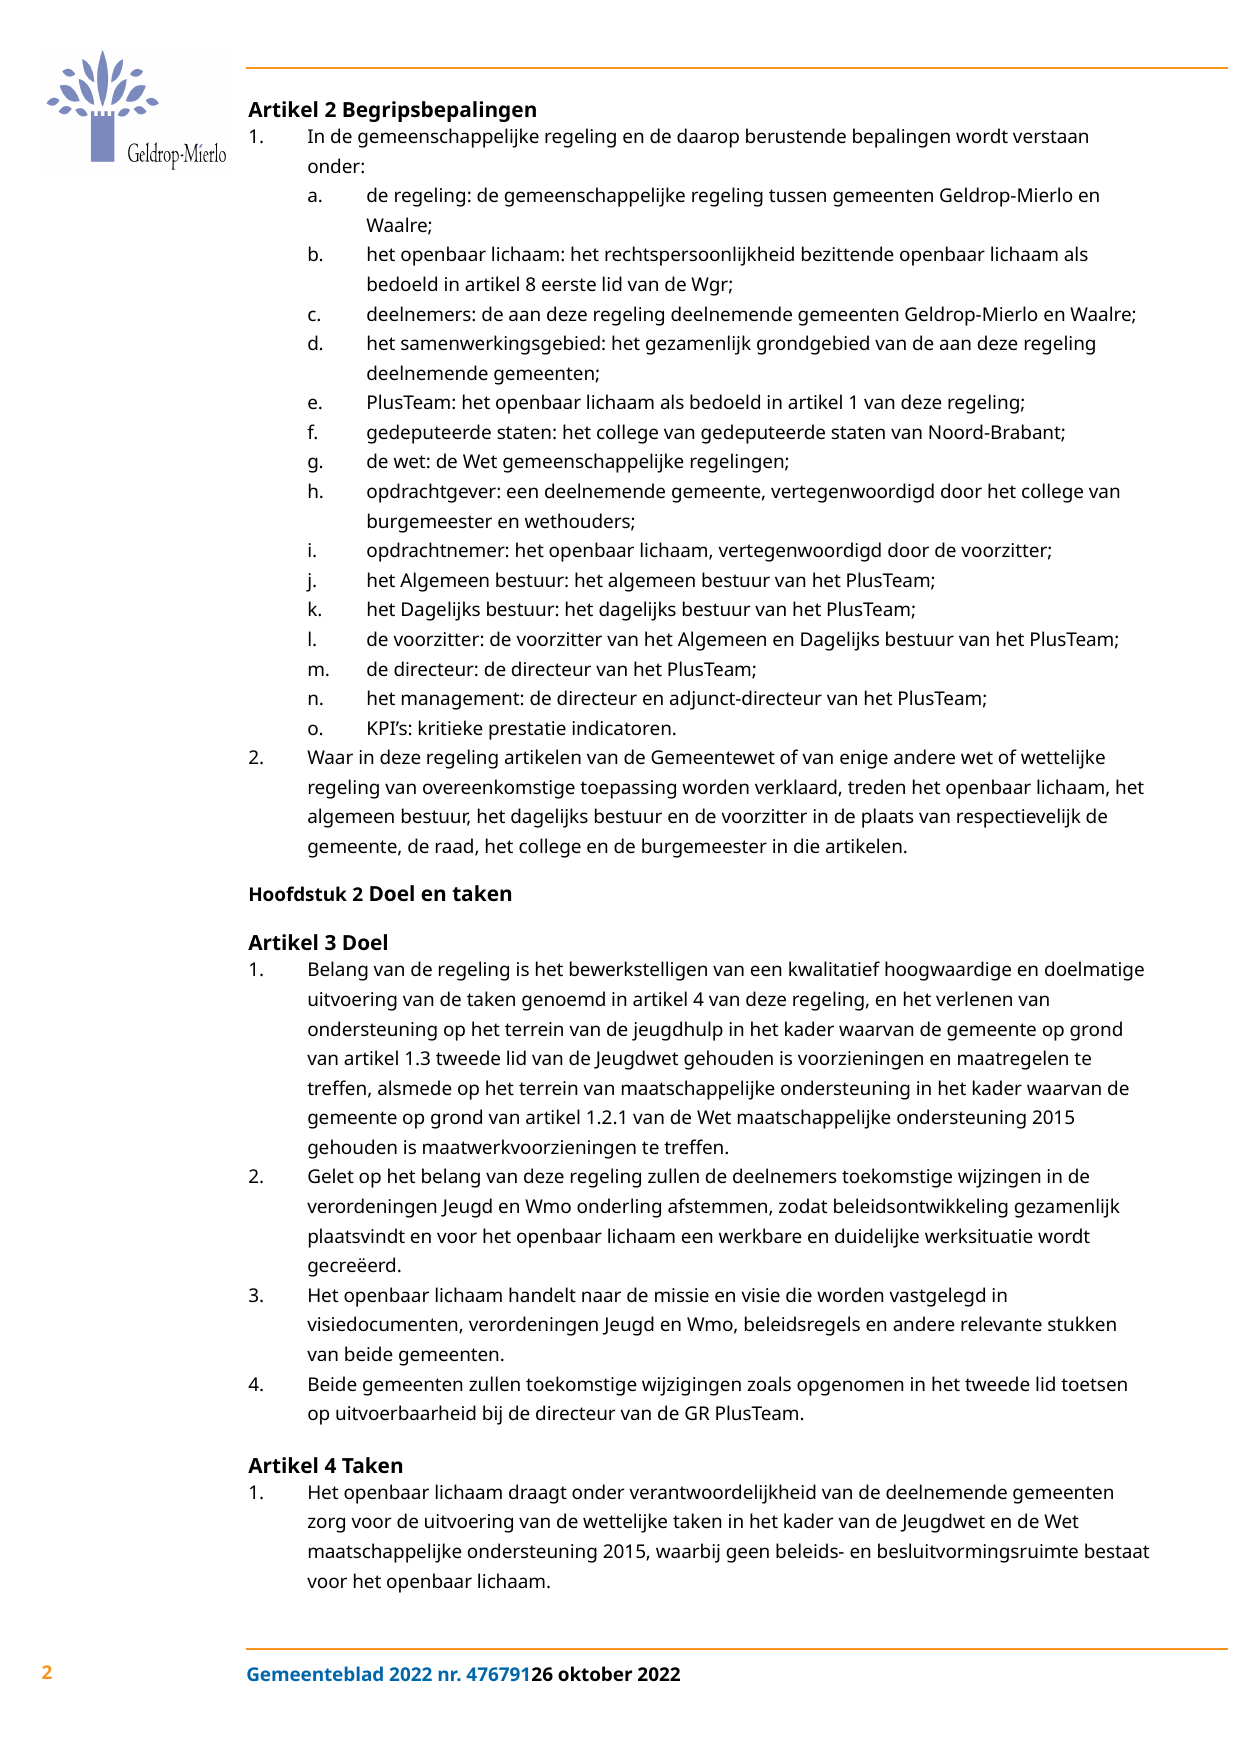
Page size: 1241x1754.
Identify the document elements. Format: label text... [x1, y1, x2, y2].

list het management: de directeur en adjunct-directeur van het PlusTeam; [307, 685, 1152, 711]
list de directeur: de directeur van het PlusTeam; [307, 656, 1152, 681]
list Het openbaar lichaam draagt onder verantwoordelijkheid van de deelnemende gemeenten zorg voor de uitvoering van de wettelijke taken in het kader van de Jeugdwet en de Wet maatschappelijke ondersteuning 2015, waarbij geen beleids- en besluitvormingsruimte bestaat voor het openbaar lichaam. [248, 1479, 1152, 1594]
list Gelet op het belang van deze regeling zullen de deelnemers toekomstige wijzingen in de verordeningen Jeugd en Wmo onderling afstemmen, zodat beleidsontwikkeling gezamenlijk plaatsvindt en voor het openbaar lichaam een werkbare en duidelijke werksituatie wordt gecreëerd. [248, 1164, 1152, 1278]
list het Algemeen bestuur: het algemeen bestuur van het PlusTeam; [307, 567, 1152, 593]
list de wet: de Wet gemeenschappelijke regelingen; [307, 449, 1152, 474]
list gedeputeerde staten: het college van gedeputeerde staten van Noord-Brabant; [307, 419, 1152, 445]
list het openbaar lichaam: het rechtspersoonlijkheid bezittende openbaar lichaam als bedoeld in artikel 8 eerste lid van de Wgr; [307, 242, 1152, 297]
list Het openbaar lichaam handelt naar de missie en visie die worden vastgelegd in visiedocumenten, verordeningen Jeugd en Wmo, beleidsregels en andere relevante stukken van beide gemeenten. [248, 1282, 1152, 1367]
picture [41, 47, 231, 172]
text Artikel 2 Begripsbepalingen [248, 95, 1152, 123]
list de regeling: de gemeenschappelijke regeling tussen gemeenten Geldrop-Mierlo en Waalre; [307, 182, 1152, 238]
list Beide gemeenten zullen toekomstige wijzigingen zoals opgenomen in het tweede lid toetsen op uitvoerbaarheid bij de directeur van de GR PlusTeam. [248, 1371, 1152, 1426]
text Artikel 3 Doel [248, 928, 1152, 957]
list de voorzitter: de voorzitter van het Algemeen en Dagelijks bestuur van het PlusTeam; [307, 626, 1152, 652]
text Artikel 4 Taken [248, 1451, 1152, 1479]
list In de gemeenschappelijke regeling en de daarop berustende bepalingen wordt verstaan onder: [248, 123, 1152, 178]
list PlusTeam: het openbaar lichaam als bedoeld in artikel 1 van deze regeling; [307, 389, 1152, 415]
list opdrachtnemer: het openbaar lichaam, vertegenwoordigd door de voorzitter; [307, 537, 1152, 563]
list deelnemers: de aan deze regeling deelnemende gemeenten Geldrop-Mierlo en Waalre; [307, 301, 1152, 326]
list KPI’s: kritieke prestatie indicatoren. [307, 715, 1152, 741]
list Waar in deze regeling artikelen van de Gemeentewet of van enige andere wet of wettelijke regeling van overeenkomstige toepassing worden verklaard, treden het openbaar lichaam, het algemeen bestuur, het dagelijks bestuur en de voorzitter in de plaats van respectievelijk de gemeente, de raad, het college en de burgemeester in die artikelen. [248, 744, 1152, 859]
text Hoofdstuk 2 Doel en taken [248, 879, 1152, 907]
list het Dagelijks bestuur: het dagelijks bestuur van het PlusTeam; [307, 597, 1152, 622]
list opdrachtgever: een deelnemende gemeente, vertegenwoordigd door het college van burgemeester en wethouders; [307, 478, 1152, 533]
list het samenwerkingsgebied: het gezamenlijk grondgebied van de aan deze regeling deelnemende gemeenten; [307, 330, 1152, 386]
list Belang van de regeling is het bewerkstelligen van een kwalitatief hoogwaardige en doelmatige uitvoering van de taken genoemd in artikel 4 van deze regeling, en het verlenen van ondersteuning op het terrein van de jeugdhulp in het kader waarvan de gemeente op grond van artikel 1.3 tweede lid van de Jeugdwet gehouden is voorzieningen en maatregelen te treffen, alsmede op het terrein van maatschappelijke ondersteuning in het kader waarvan de gemeente op grond van artikel 1.2.1 van de Wet maatschappelijke ondersteuning 2015 gehouden is maatwerkvoorzieningen te treffen. [248, 957, 1152, 1160]
